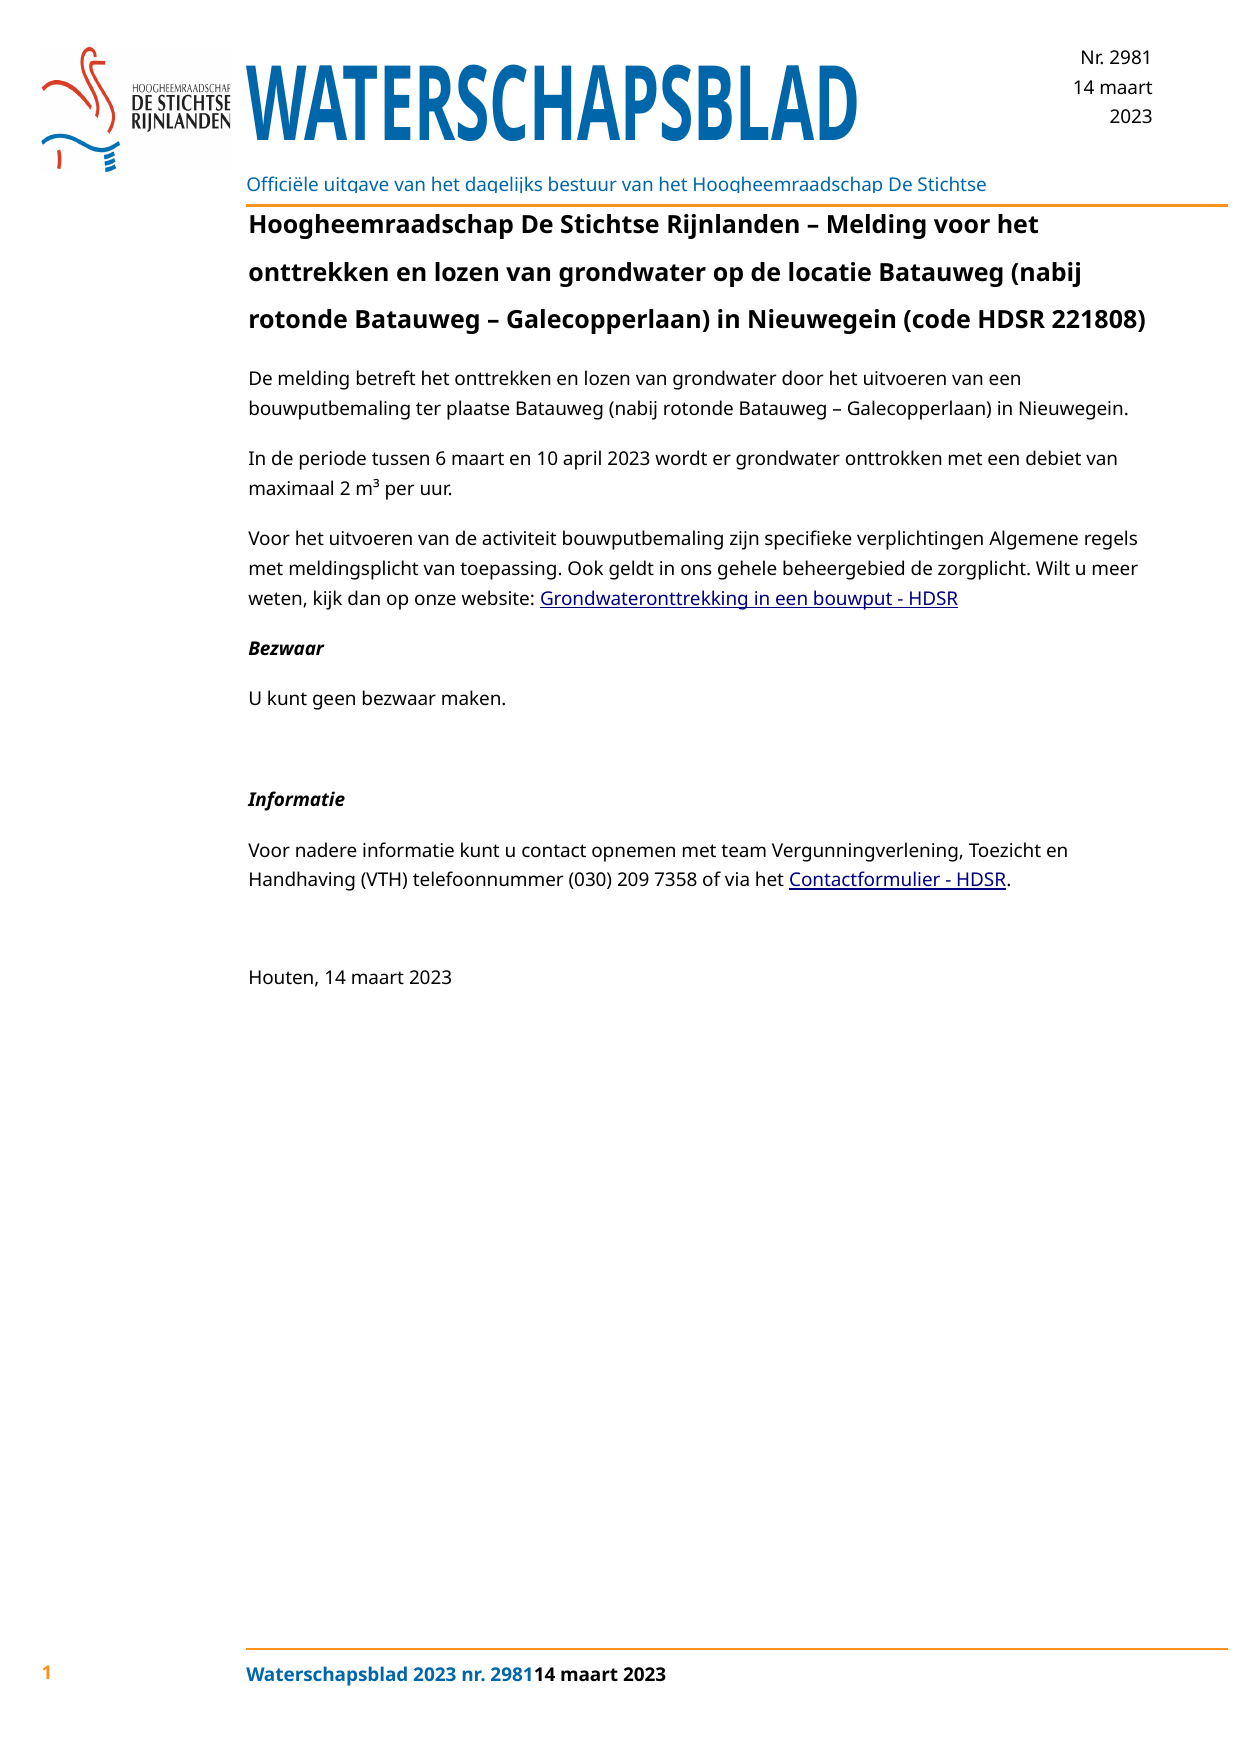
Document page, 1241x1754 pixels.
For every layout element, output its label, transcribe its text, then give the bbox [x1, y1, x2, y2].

text De melding betreft het onttrekken en lozen van grondwater door het uitvoeren van een bouwputbemaling ter plaatse Batauweg (nabij rotonde Batauweg – Galecopperlaan) in Nieuwegein. [248, 366, 1152, 421]
picture [41, 47, 231, 172]
text Houten, 14 maart 2023 [248, 964, 1152, 990]
text Informatie [248, 786, 1152, 812]
text Hoogheemraadschap De Stichtse Rijnlanden – Melding voor het onttrekken en lozen van grondwater op de locatie Batauweg (nabij rotonde Batauweg – Galecopperlaan) in Nieuwegein (code HDSR 221808) [248, 207, 1152, 336]
text Bezwaar [248, 635, 1152, 661]
text Voor nadere informatie kunt u contact opnemen met team Vergunningverlening, Toezicht en Handhaving (VTH) telefoonnummer (030) 209 7358 of via het Contactformulier - HDSR. [248, 837, 1152, 892]
text In de periode tussen 6 maart en 10 april 2023 wordt er grondwater onttrokken met een debiet van maximaal 2 m³ per uur. [248, 446, 1152, 501]
text Voor het uitvoeren van de activiteit bouwputbemaling zijn specifieke verplichtingen Algemene regels met meldingsplicht van toepassing. Ook geldt in ons gehele beheergebied de zorgplicht. Wilt u meer weten, kijk dan op onze website: Grondwateronttrekking in een bouwput - HDSR [248, 526, 1152, 610]
text U kunt geen bezwaar maken. [248, 686, 1152, 711]
